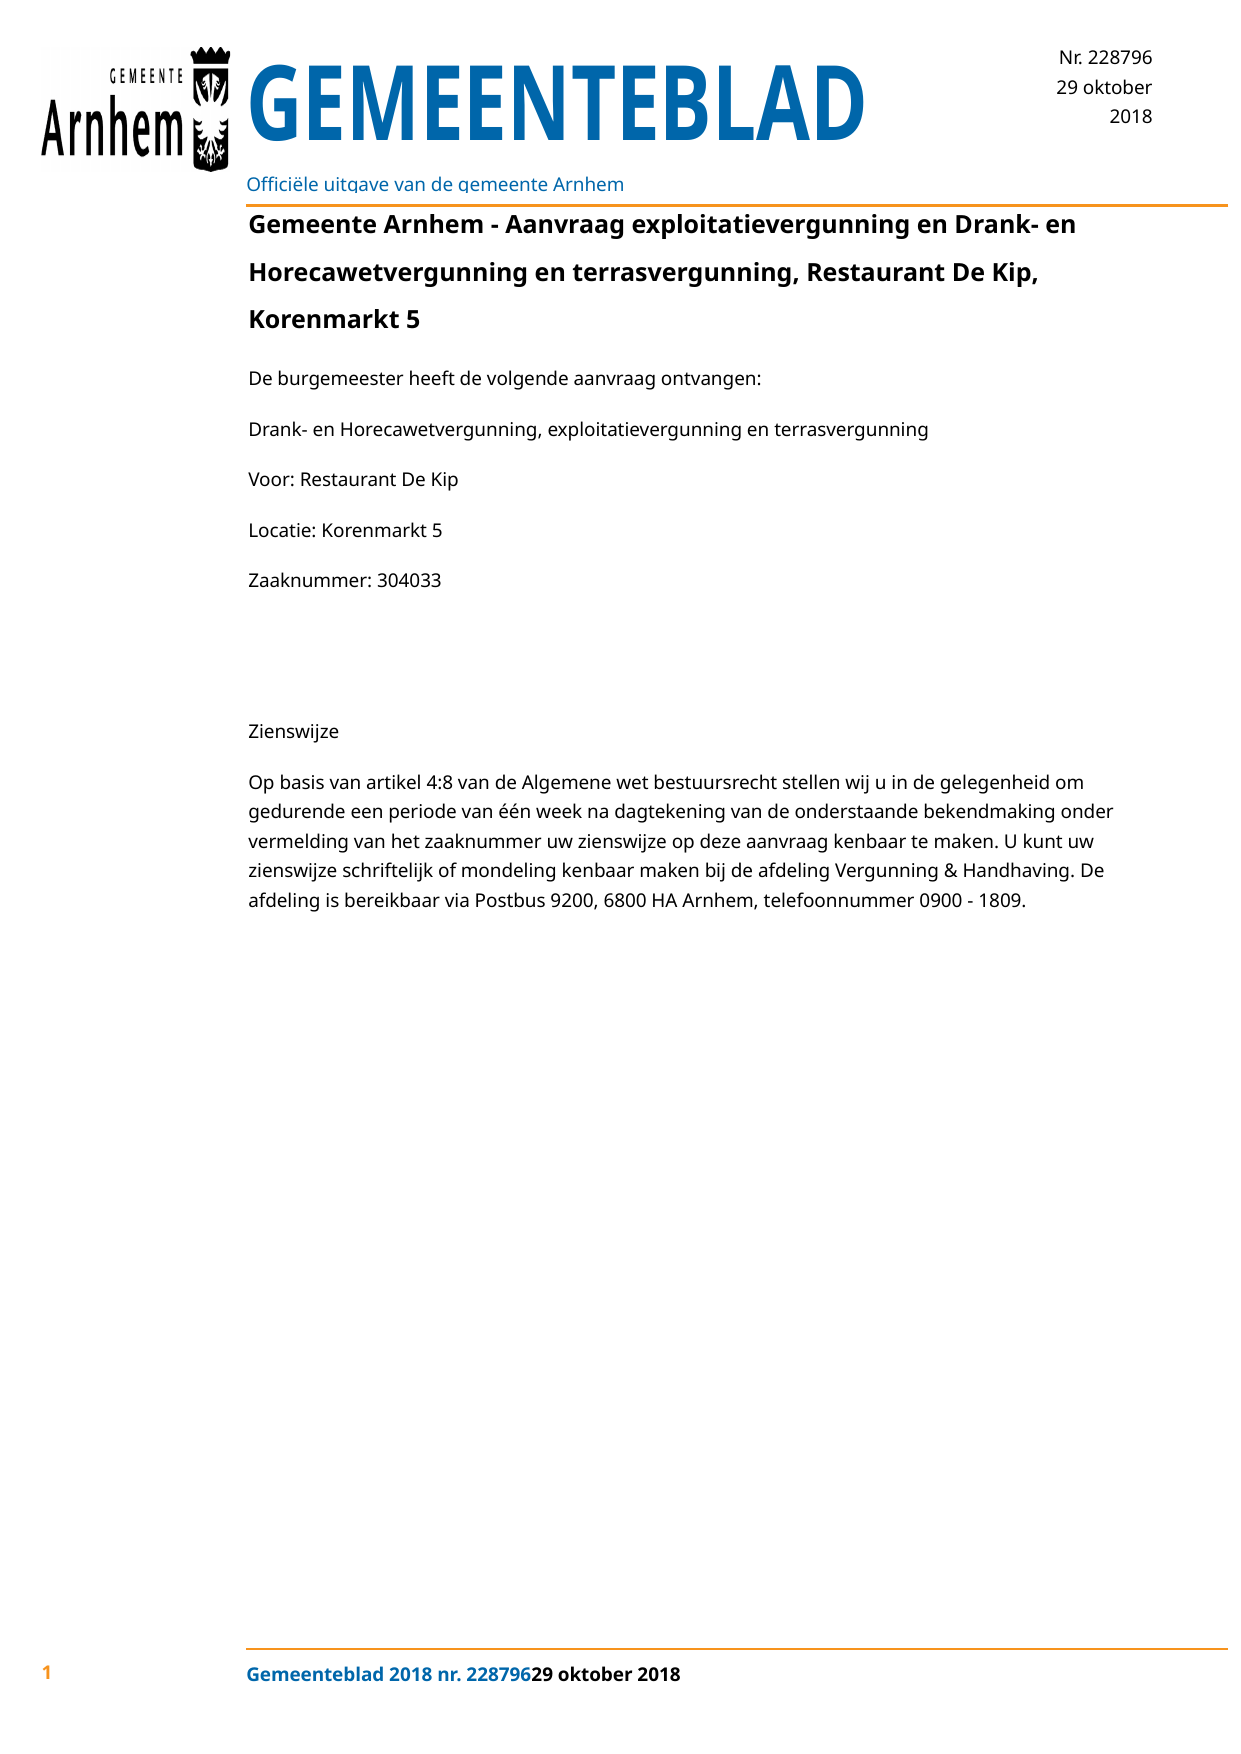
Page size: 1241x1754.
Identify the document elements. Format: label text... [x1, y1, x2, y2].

text Zaaknummer: 304033 [248, 567, 1152, 593]
text Voor: Restaurant De Kip [248, 466, 1152, 492]
text Drank- en Horecawetvergunning, exploitatievergunning en terrasvergunning [248, 416, 1152, 442]
picture [41, 47, 231, 172]
text De burgemeester heeft de volgende aanvraag ontvangen: [248, 366, 1152, 391]
text Op basis van artikel 4:8 van de Algemene wet bestuursrecht stellen wij u in de gelegenheid om gedurende een periode van één week na dagtekening van de onderstaande bekendmaking onder vermelding van het zaaknummer uw zienswijze op deze aanvraag kenbaar te maken. U kunt uw zienswijze schriftelijk of mondeling kenbaar maken bij de afdeling Vergunning & Handhaving. De afdeling is bereikbaar via Postbus 9200, 6800 HA Arnhem, telefoonnummer 0900 - 1809. [248, 769, 1152, 913]
text Gemeente Arnhem - Aanvraag exploitatievergunning en Drank- en Horecawetvergunning en terrasvergunning, Restaurant De Kip, Korenmarkt 5 [248, 207, 1152, 336]
text Zienswijze [248, 718, 1152, 744]
text Locatie: Korenmarkt 5 [248, 517, 1152, 542]
